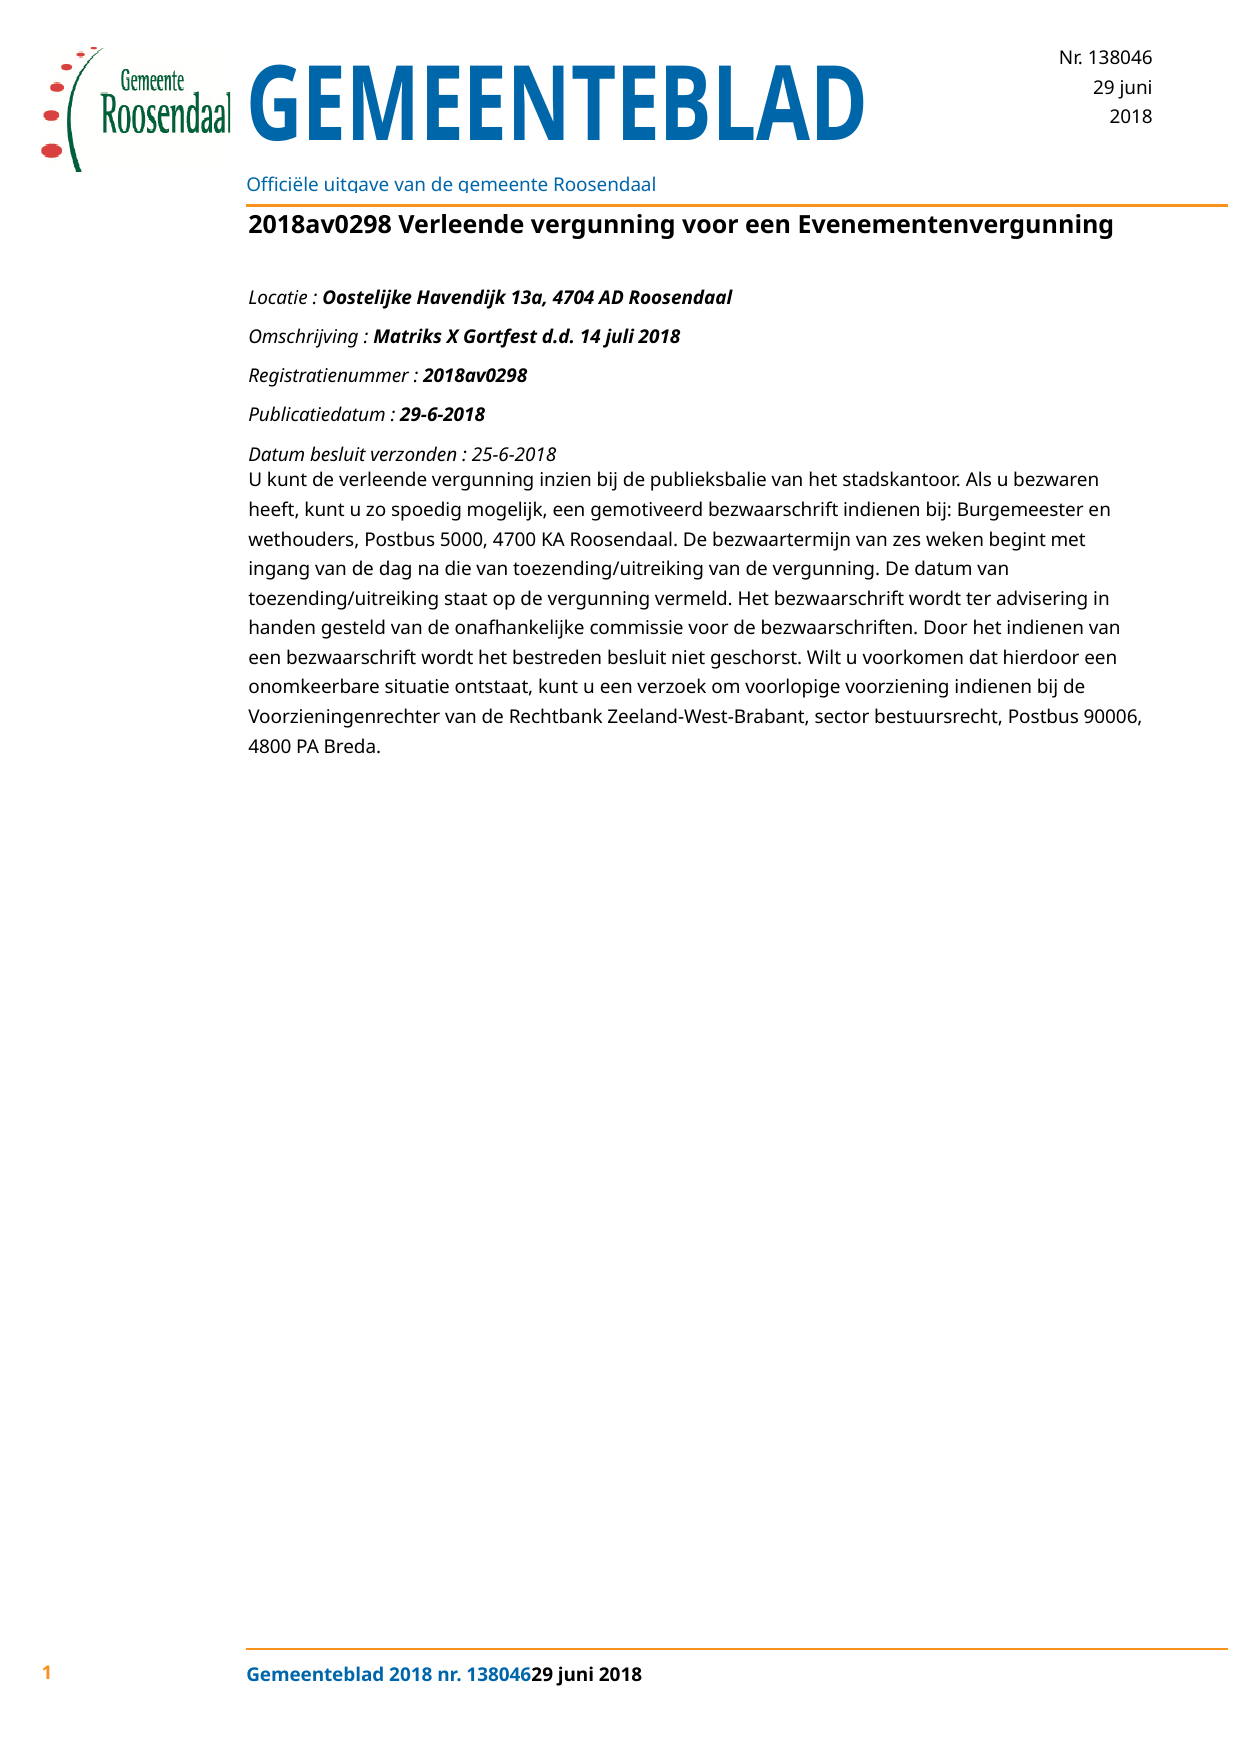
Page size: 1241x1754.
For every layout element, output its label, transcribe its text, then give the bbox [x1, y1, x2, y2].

text Locatie : Oostelijke Havendijk 13a, 4704 AD Roosendaal [248, 284, 1152, 309]
text Registratienummer : 2018av0298 [248, 362, 1152, 388]
text Omschrijving : Matriks X Gortfest d.d. 14 juli 2018 [248, 323, 1152, 349]
text Datum besluit verzonden : 25-6-2018 [248, 441, 1152, 467]
picture [41, 47, 231, 172]
text U kunt de verleende vergunning inzien bij de publieksbalie van het stadskantoor. Als u bezwaren heeft, kunt u zo spoedig mogelijk, een gemotiveerd bezwaarschrift indienen bij: Burgemeester en wethouders, Postbus 5000, 4700 KA Roosendaal. De bezwaartermijn van zes weken begint met ingang van de dag na die van toezending/uitreiking van de vergunning. De datum van toezending/uitreiking staat op de vergunning vermeld. Het bezwaarschrift wordt ter advisering in handen gesteld van de onafhankelijke commissie voor de bezwaarschriften. Door het indienen van een bezwaarschrift wordt het bestreden besluit niet geschorst. Wilt u voorkomen dat hierdoor een onomkeerbare situatie ontstaat, kunt u een verzoek om voorlopige voorziening indienen bij de Voorzieningenrechter van de Rechtbank Zeeland-West-Brabant, sector bestuursrecht, Postbus 90006, 4800 PA Breda. [248, 467, 1152, 759]
text Publicatiedatum : 29-6-2018 [248, 402, 1152, 427]
text 2018av0298 Verleende vergunning voor een Evenementenvergunning [248, 207, 1152, 241]
